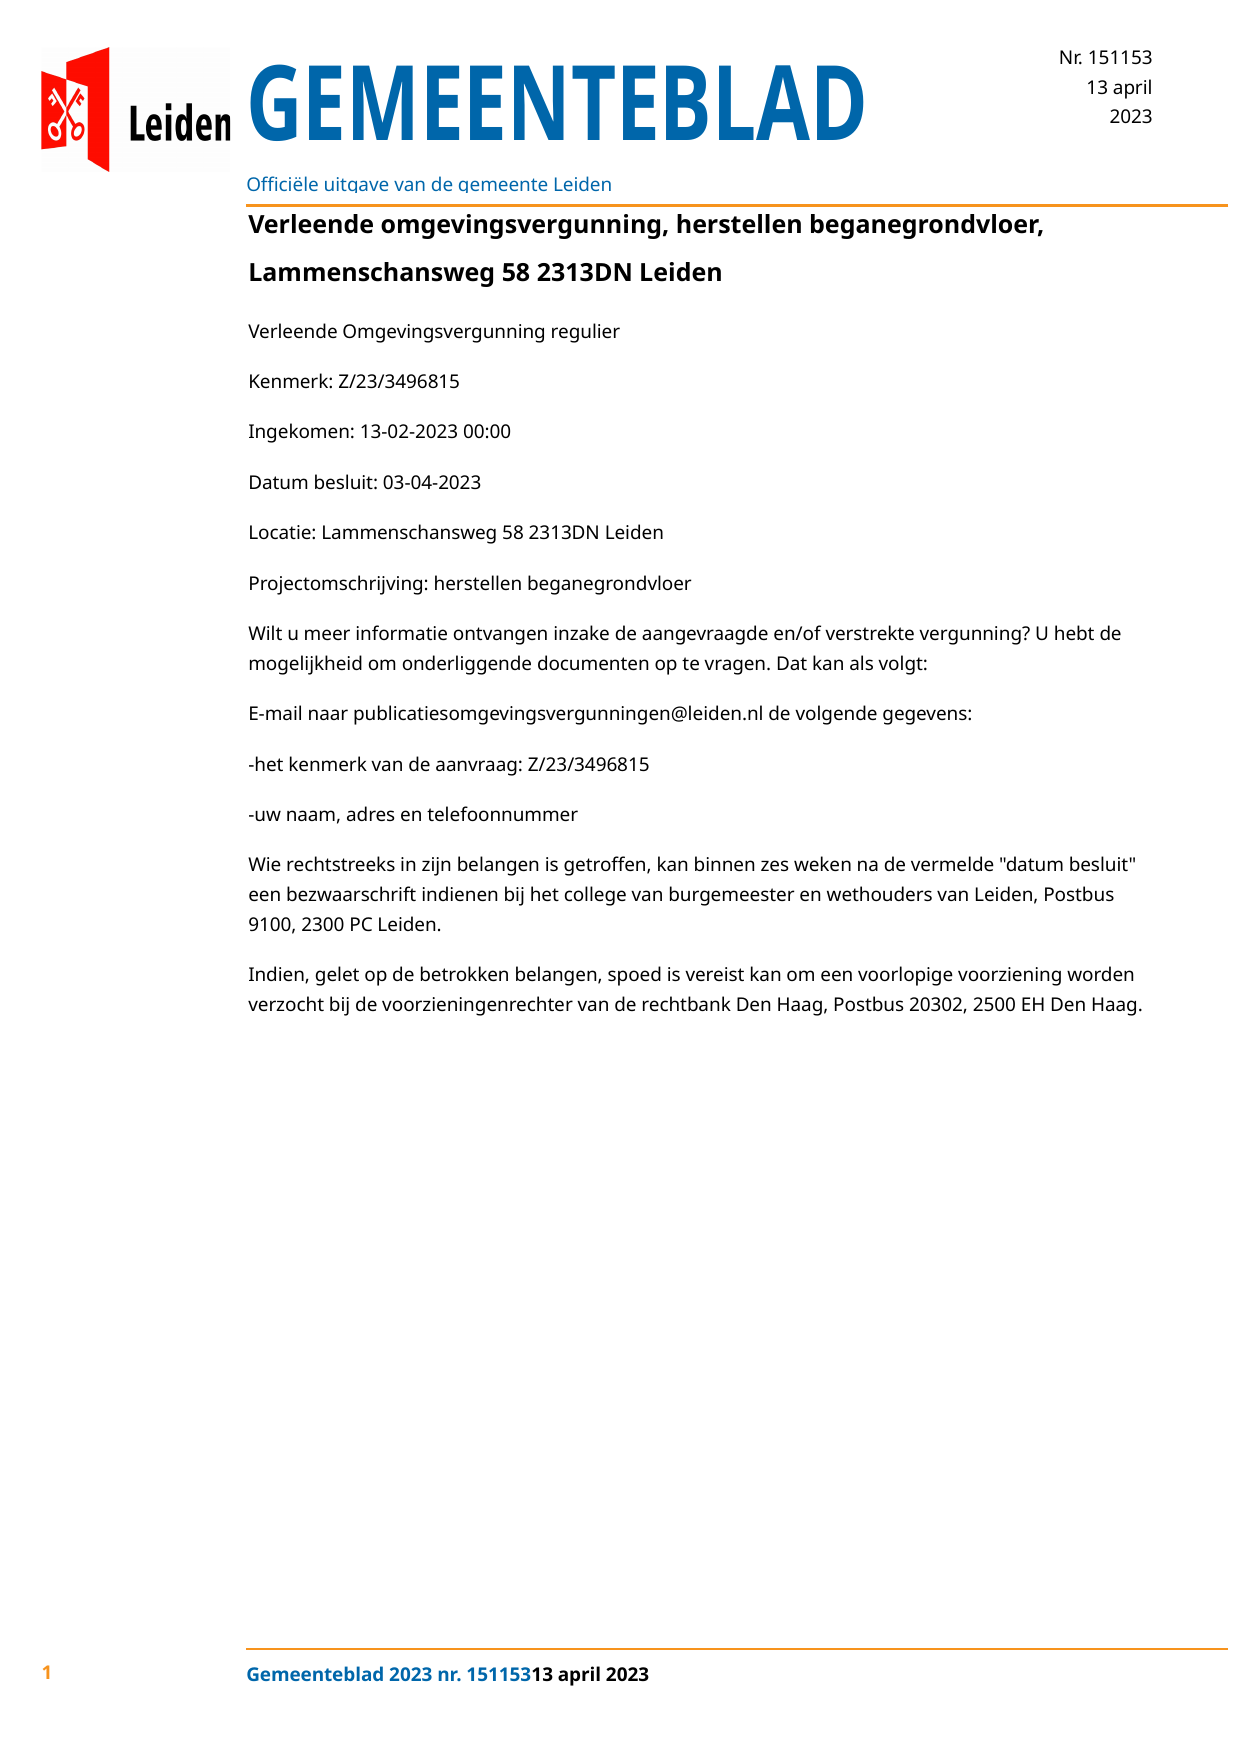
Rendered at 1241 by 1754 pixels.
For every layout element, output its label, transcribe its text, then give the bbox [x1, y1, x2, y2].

text E-mail naar publicatiesomgevingsvergunningen@leiden.nl de volgende gegevens: [248, 700, 1152, 726]
text Datum besluit: 03-04-2023 [248, 469, 1152, 495]
picture [41, 47, 231, 172]
text Wilt u meer informatie ontvangen inzake de aangevraagde en/of verstrekte vergunning? U hebt de mogelijkheid om onderliggende documenten op te vragen. Dat kan als volgt: [248, 620, 1152, 676]
text Locatie: Lammenschansweg 58 2313DN Leiden [248, 519, 1152, 545]
text Ingekomen: 13-02-2023 00:00 [248, 419, 1152, 444]
text Indien, gelet op de betrokken belangen, spoed is vereist kan om een voorlopige voorziening worden verzocht bij de voorzieningenrechter van de rechtbank Den Haag, Postbus 20302, 2500 EH Den Haag. [248, 961, 1152, 1017]
text Wie rechtstreeks in zijn belangen is getroffen, kan binnen zes weken na de vermelde "datum besluit" een bezwaarschrift indienen bij het college van burgemeester en wethouders van Leiden, Postbus 9100, 2300 PC Leiden. [248, 852, 1152, 937]
text Verleende Omgevingsvergunning regulier [248, 318, 1152, 344]
text Kenmerk: Z/23/3496815 [248, 368, 1152, 394]
text -uw naam, adres en telefoonnummer [248, 801, 1152, 827]
text Verleende omgevingsvergunning, herstellen beganegrondvloer, Lammenschansweg 58 2313DN Leiden [248, 207, 1152, 288]
text Projectomschrijving: herstellen beganegrondvloer [248, 570, 1152, 596]
text -het kenmerk van de aanvraag: Z/23/3496815 [248, 751, 1152, 777]
